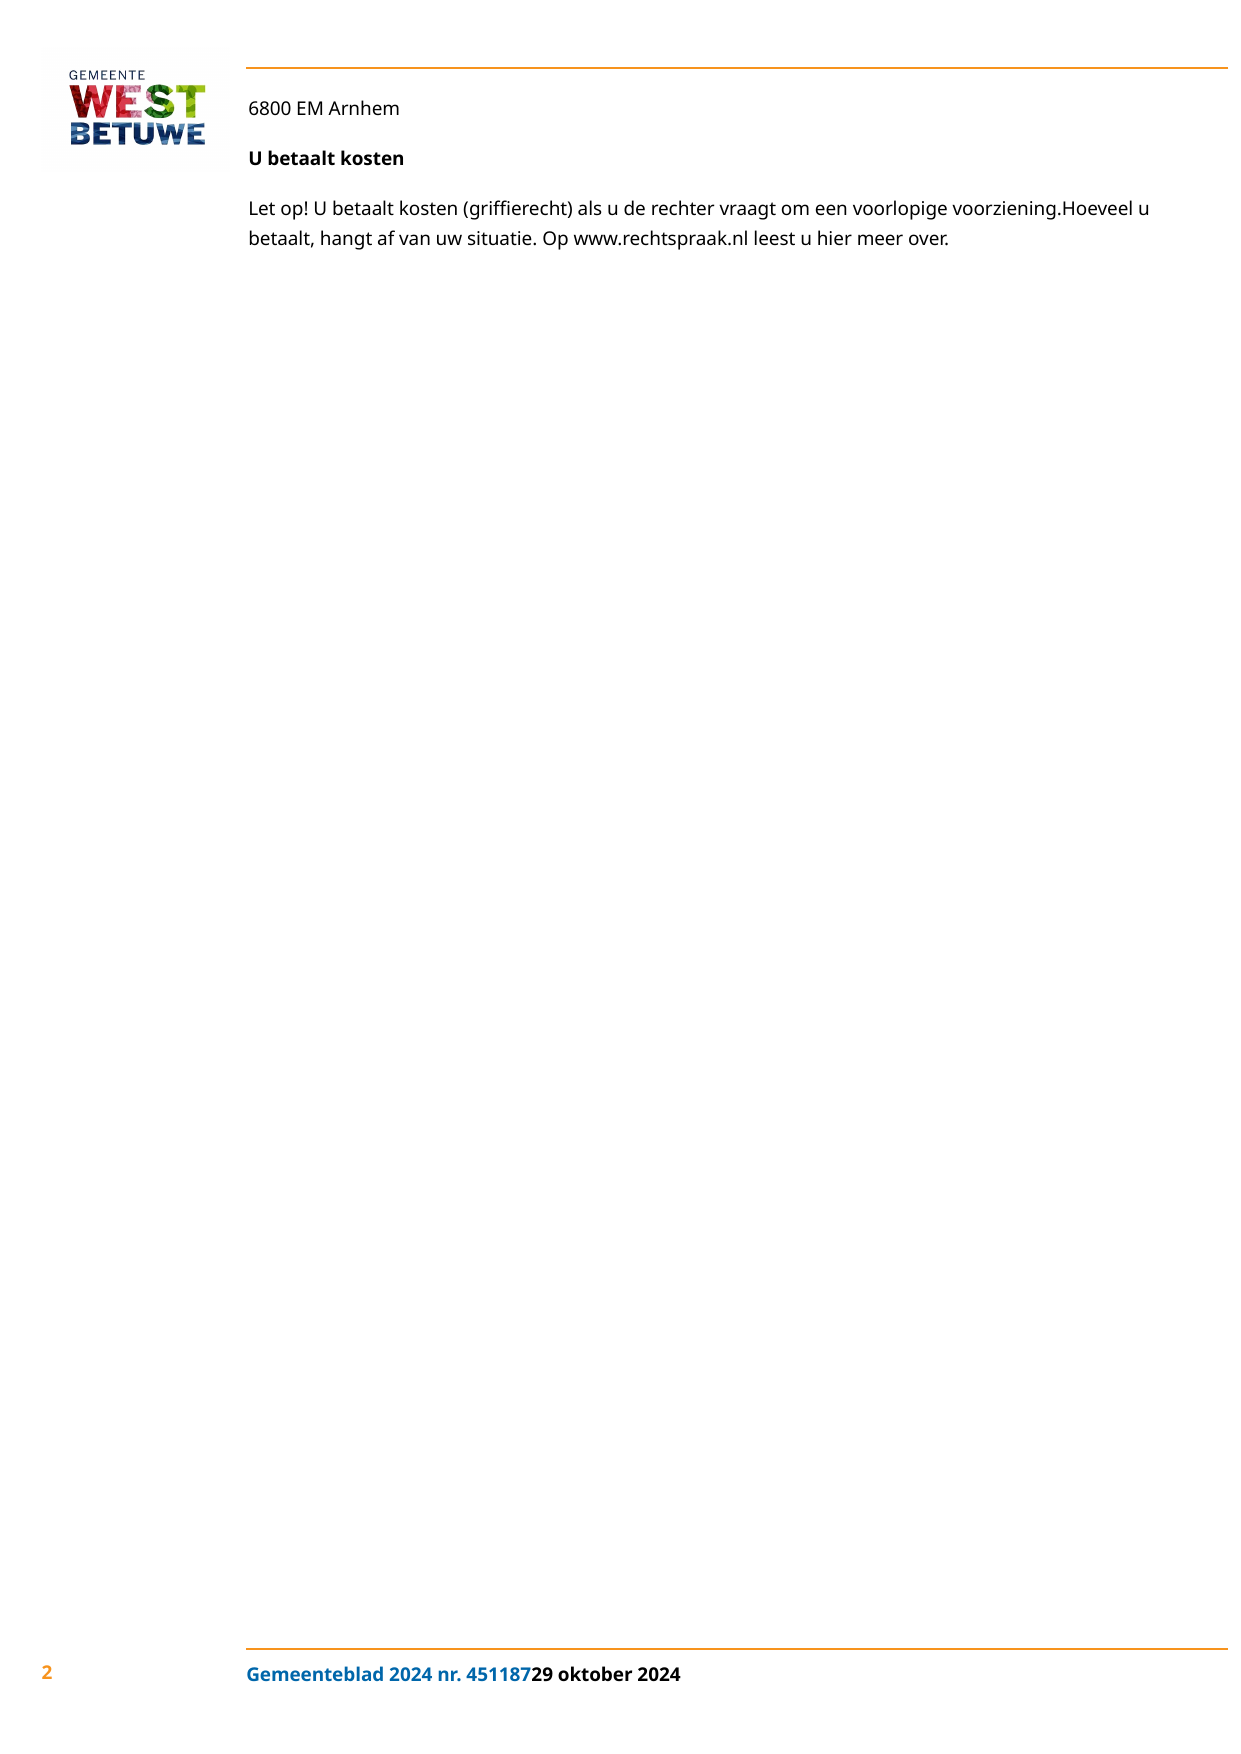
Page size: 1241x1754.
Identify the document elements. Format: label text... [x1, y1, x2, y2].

text U betaalt kosten [248, 145, 1152, 171]
picture [41, 47, 231, 172]
text Let op! U betaalt kosten (griffierecht) als u de rechter vraagt om een voorlopige voorziening.Hoeveel u betaalt, hangt af van uw situatie. Op www.rechtspraak.nl leest u hier meer over. [248, 196, 1152, 251]
text 6800 EM Arnhem [248, 95, 1152, 121]
